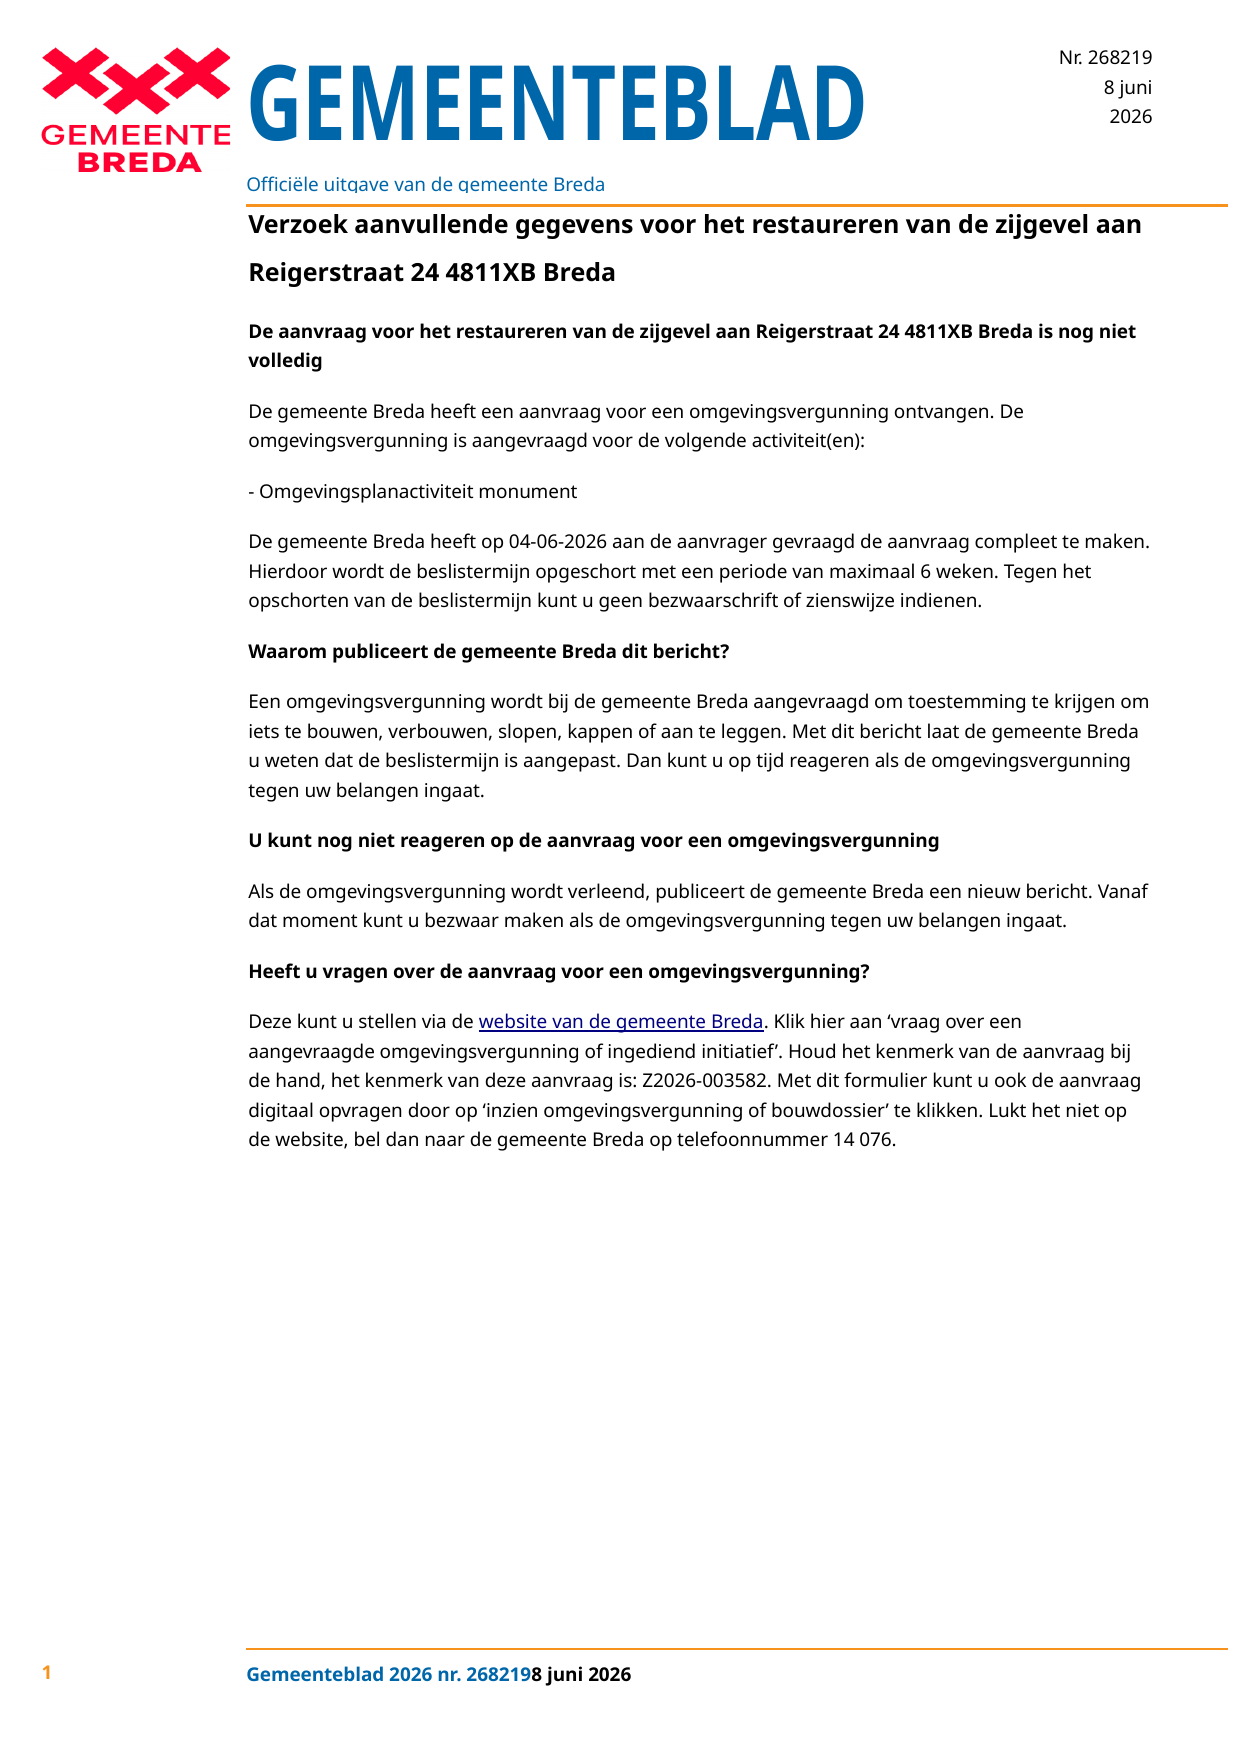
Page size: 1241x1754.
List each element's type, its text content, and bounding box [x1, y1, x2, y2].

text Verzoek aanvullende gegevens voor het restaureren van de zijgevel aan Reigerstraat 24 4811XB Breda [248, 207, 1152, 288]
text Heeft u vragen over de aanvraag voor een omgevingsvergunning? [248, 958, 1152, 984]
text De gemeente Breda heeft op 04-06-2026 aan de aanvrager gevraagd de aanvraag compleet te maken. Hierdoor wordt de beslistermijn opgeschort met een periode van maximaal 6 weken. Tegen het opschorten van de beslistermijn kunt u geen bezwaarschrift of zienswijze indienen. [248, 528, 1152, 613]
text Deze kunt u stellen via de website van de gemeente Breda. Klik hier aan ‘vraag over een aangevraagde omgevingsvergunning of ingediend initiatief’. Houd het kenmerk van de aanvraag bij de hand, het kenmerk van deze aanvraag is: Z2026-003582. Met dit formulier kunt u ook de aanvraag digitaal opvragen door op ‘inzien omgevingsvergunning of bouwdossier’ te klikken. Lukt het niet op de website, bel dan naar de gemeente Breda op telefoonnummer 14 076. [248, 1008, 1152, 1152]
text - Omgevingsplanactiviteit monument [248, 478, 1152, 504]
text Waarom publiceert de gemeente Breda dit bericht? [248, 638, 1152, 664]
text Een omgevingsvergunning wordt bij de gemeente Breda aangevraagd om toestemming te krijgen om iets te bouwen, verbouwen, slopen, kappen of aan te leggen. Met dit bericht laat de gemeente Breda u weten dat de beslistermijn is aangepast. Dan kunt u op tijd reageren als de omgevingsvergunning tegen uw belangen ingaat. [248, 688, 1152, 803]
picture [41, 47, 231, 172]
text De aanvraag voor het restaureren van de zijgevel aan Reigerstraat 24 4811XB Breda is nog niet volledig [248, 318, 1152, 373]
text De gemeente Breda heeft een aanvraag voor een omgevingsvergunning ontvangen. De omgevingsvergunning is aangevraagd voor de volgende activiteit(en): [248, 398, 1152, 453]
text Als de omgevingsvergunning wordt verleend, publiceert de gemeente Breda een nieuw bericht. Vanaf dat moment kunt u bezwaar maken als de omgevingsvergunning tegen uw belangen ingaat. [248, 878, 1152, 933]
text U kunt nog niet reageren op de aanvraag voor een omgevingsvergunning [248, 827, 1152, 853]
